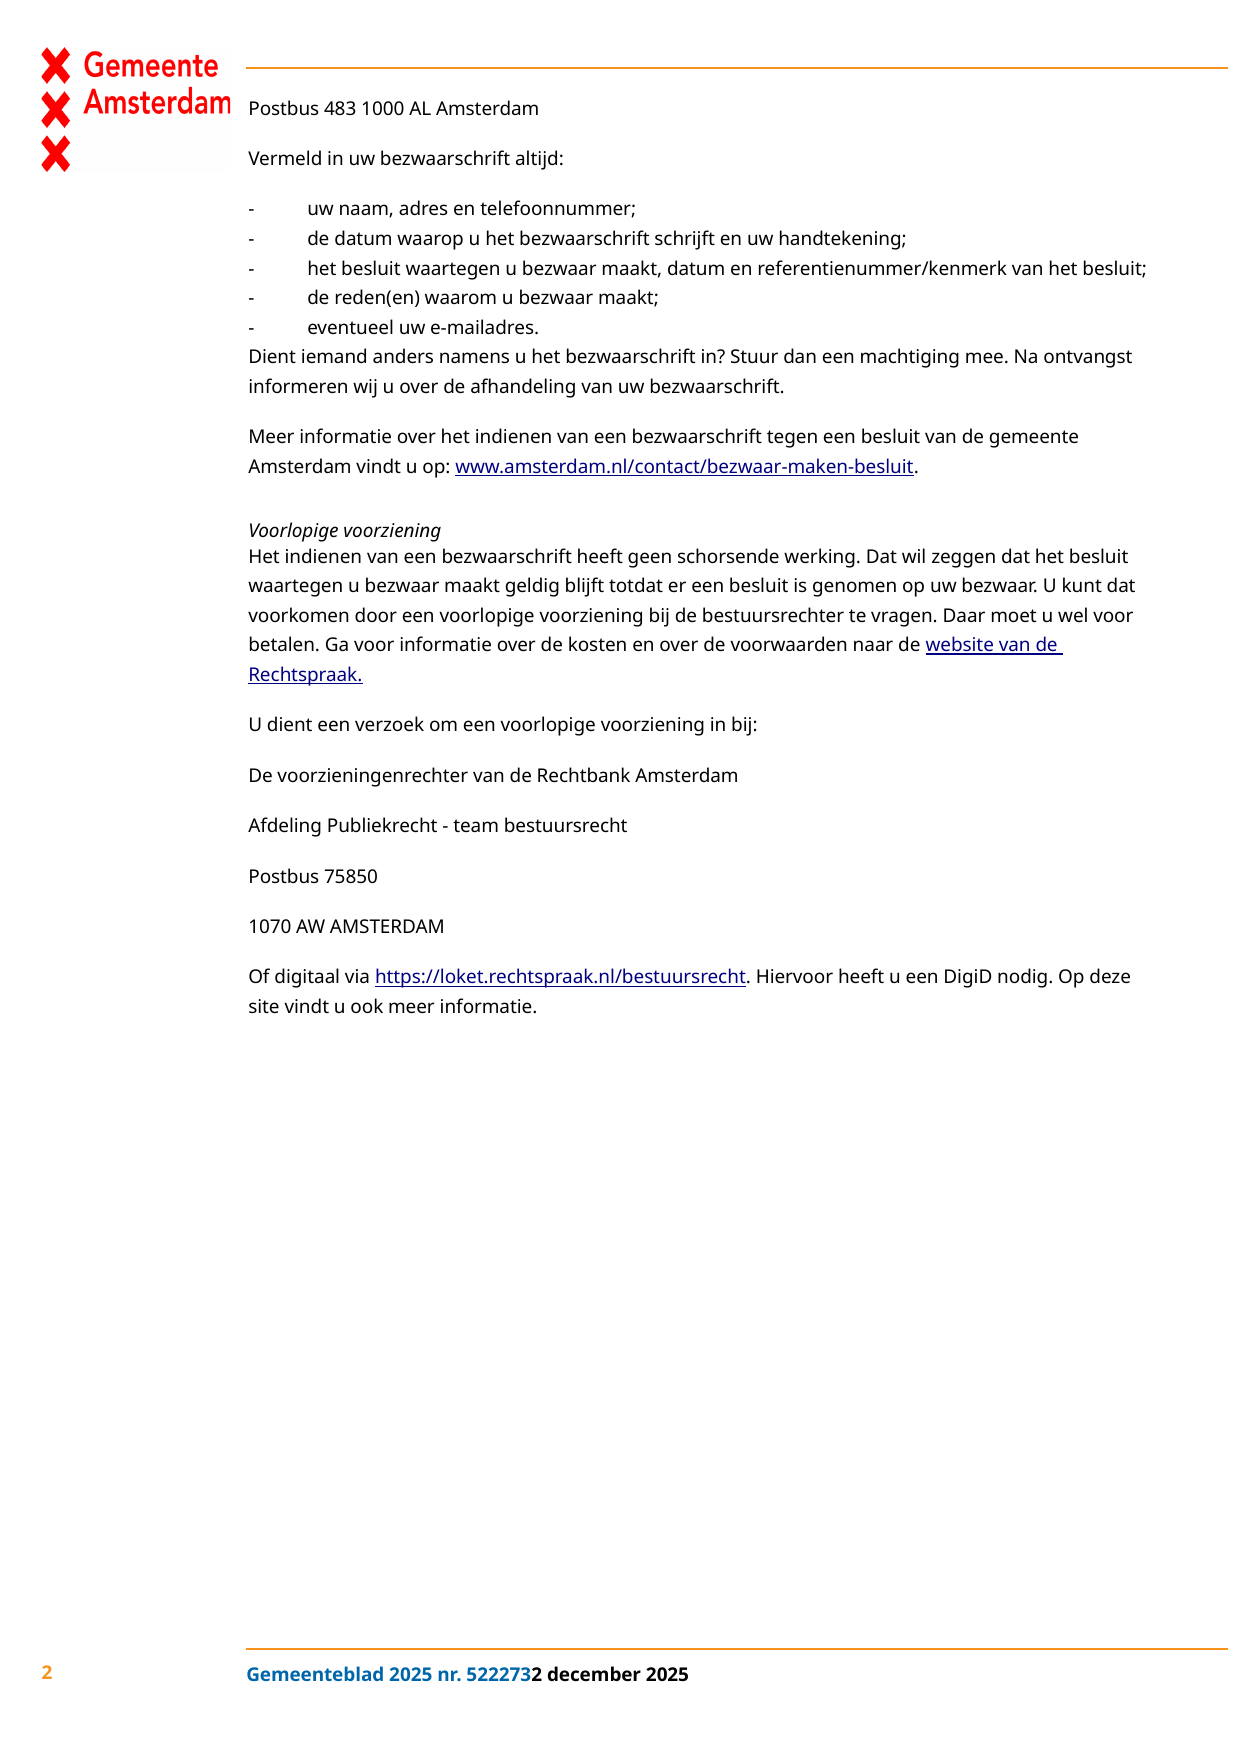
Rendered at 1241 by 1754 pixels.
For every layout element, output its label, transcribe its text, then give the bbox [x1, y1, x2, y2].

list de datum waarop u het bezwaarschrift schrijft en uw handtekening; [248, 225, 1152, 251]
text Postbus 483 1000 AL Amsterdam [248, 95, 1152, 121]
text Afdeling Publiekrecht - team bestuursrecht [248, 812, 1152, 838]
text 1070 AW AMSTERDAM [248, 913, 1152, 939]
list uw naam, adres en telefoonnummer; [248, 196, 1152, 221]
text U dient een verzoek om een voorlopige voorziening in bij: [248, 712, 1152, 737]
text Meer informatie over het indienen van een bezwaarschrift tegen een besluit van de gemeente Amsterdam vindt u op: www.amsterdam.nl/contact/bezwaar-maken-besluit. [248, 423, 1152, 479]
list eventueel uw e-mailadres. [248, 314, 1152, 340]
text Het indienen van een bezwaarschrift heeft geen schorsende werking. Dat wil zeggen dat het besluit waartegen u bezwaar maakt geldig blijft totdat er een besluit is genomen op uw bezwaar. U kunt dat voorkomen door een voorlopige voorziening bij de bestuursrechter te vragen. Daar moet u wel voor betalen. Ga voor informatie over de kosten en over de voorwaarden naar de website van de Rechtspraak. [248, 543, 1152, 687]
text De voorzieningenrechter van de Rechtbank Amsterdam [248, 762, 1152, 788]
list het besluit waartegen u bezwaar maakt, datum en referentienummer/kenmerk van het besluit; [248, 255, 1152, 281]
list de reden(en) waarom u bezwaar maakt; [248, 284, 1152, 310]
text Dient iemand anders namens u het bezwaarschrift in? Stuur dan een machtiging mee. Na ontvangst informeren wij u over de afhandeling van uw bezwaarschrift. [248, 343, 1152, 399]
picture [41, 47, 231, 172]
text Postbus 75850 [248, 863, 1152, 888]
text Vermeld in uw bezwaarschrift altijd: [248, 145, 1152, 171]
text Of digitaal via https://loket.rechtspraak.nl/bestuursrecht. Hiervoor heeft u een DigiD nodig. Op deze site vindt u ook meer informatie. [248, 964, 1152, 1019]
text Voorlopige voorziening [248, 517, 1152, 543]
